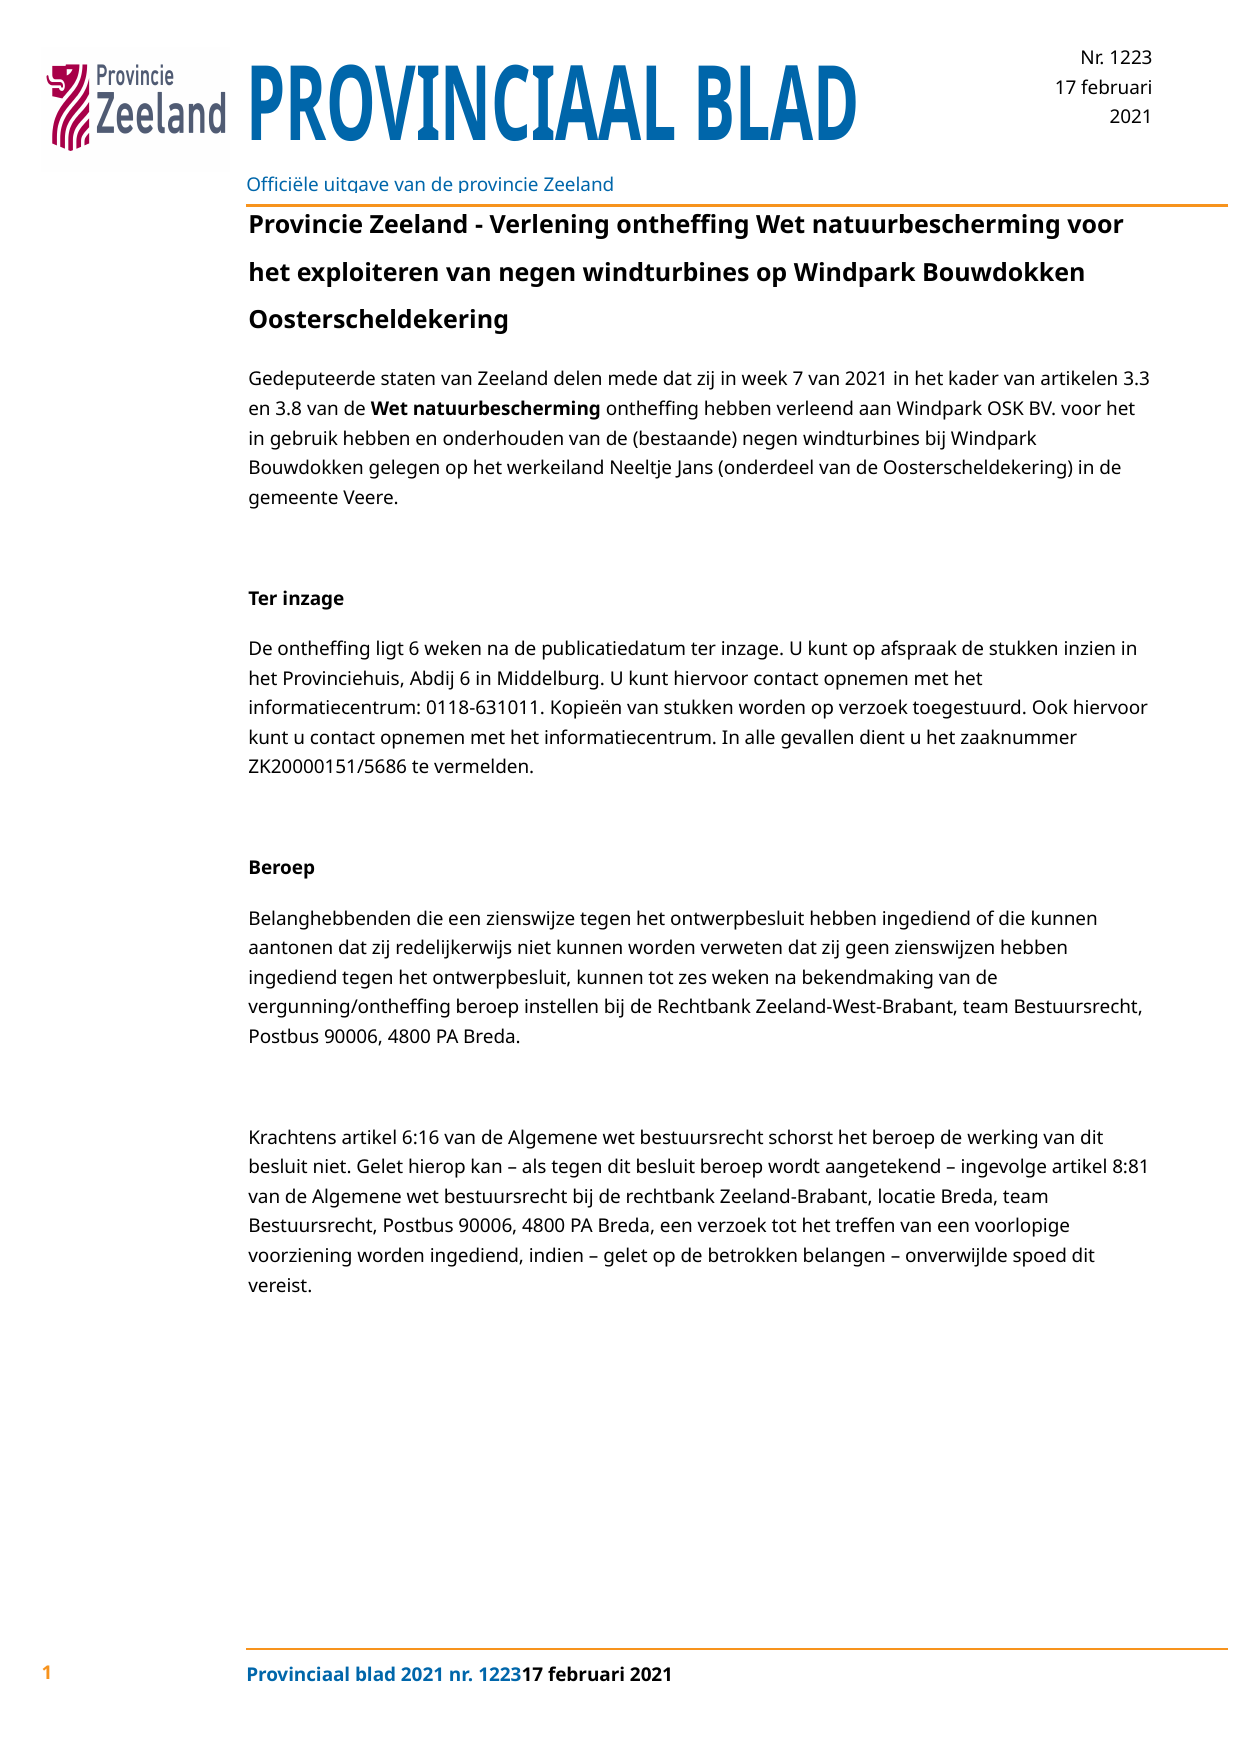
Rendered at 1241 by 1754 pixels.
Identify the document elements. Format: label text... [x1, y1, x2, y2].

text Beroep [248, 854, 1152, 880]
text Provincie Zeeland - Verlening ontheffing Wet natuurbescherming voor het exploiteren van negen windturbines op Windpark Bouwdokken Oosterscheldekering [248, 207, 1152, 336]
text Belanghebbenden die een zienswijze tegen het ontwerpbesluit hebben ingediend of die kunnen aantonen dat zij redelijkerwijs niet kunnen worden verweten dat zij geen zienswijzen hebben ingediend tegen het ontwerpbesluit, kunnen tot zes weken na bekendmaking van de vergunning/ontheffing beroep instellen bij de Rechtbank Zeeland-West-Brabant, team Bestuursrecht, Postbus 90006, 4800 PA Breda. [248, 905, 1152, 1049]
text Krachtens artikel 6:16 van de Algemene wet bestuursrecht schorst het beroep de werking van dit besluit niet. Gelet hierop kan – als tegen dit besluit beroep wordt aangetekend – ingevolge artikel 8:81 van de Algemene wet bestuursrecht bij de rechtbank Zeeland-Brabant, locatie Breda, team Bestuursrecht, Postbus 90006, 4800 PA Breda, een verzoek tot het treffen van een voorlopige voorziening worden ingediend, indien – gelet op de betrokken belangen – onverwijlde spoed dit vereist. [248, 1124, 1152, 1297]
text De ontheffing ligt 6 weken na de publicatiedatum ter inzage. U kunt op afspraak de stukken inzien in het Provinciehuis, Abdij 6 in Middelburg. U kunt hiervoor contact opnemen met het informatiecentrum: 0118-631011. Kopieën van stukken worden op verzoek toegestuurd. Ook hiervoor kunt u contact opnemen met het informatiecentrum. In alle gevallen dient u het zaaknummer ZK20000151/5686 te vermelden. [248, 635, 1152, 779]
text Gedeputeerde staten van Zeeland delen mede dat zij in week 7 van 2021 in het kader van artikelen 3.3 en 3.8 van de Wet natuurbescherming ontheffing hebben verleend aan Windpark OSK BV. voor het in gebruik hebben en onderhouden van de (bestaande) negen windturbines bij Windpark Bouwdokken gelegen op het werkeiland Neeltje Jans (onderdeel van de Oosterscheldekering) in de gemeente Veere. [248, 366, 1152, 509]
picture [41, 47, 231, 172]
text Ter inzage [248, 585, 1152, 610]
